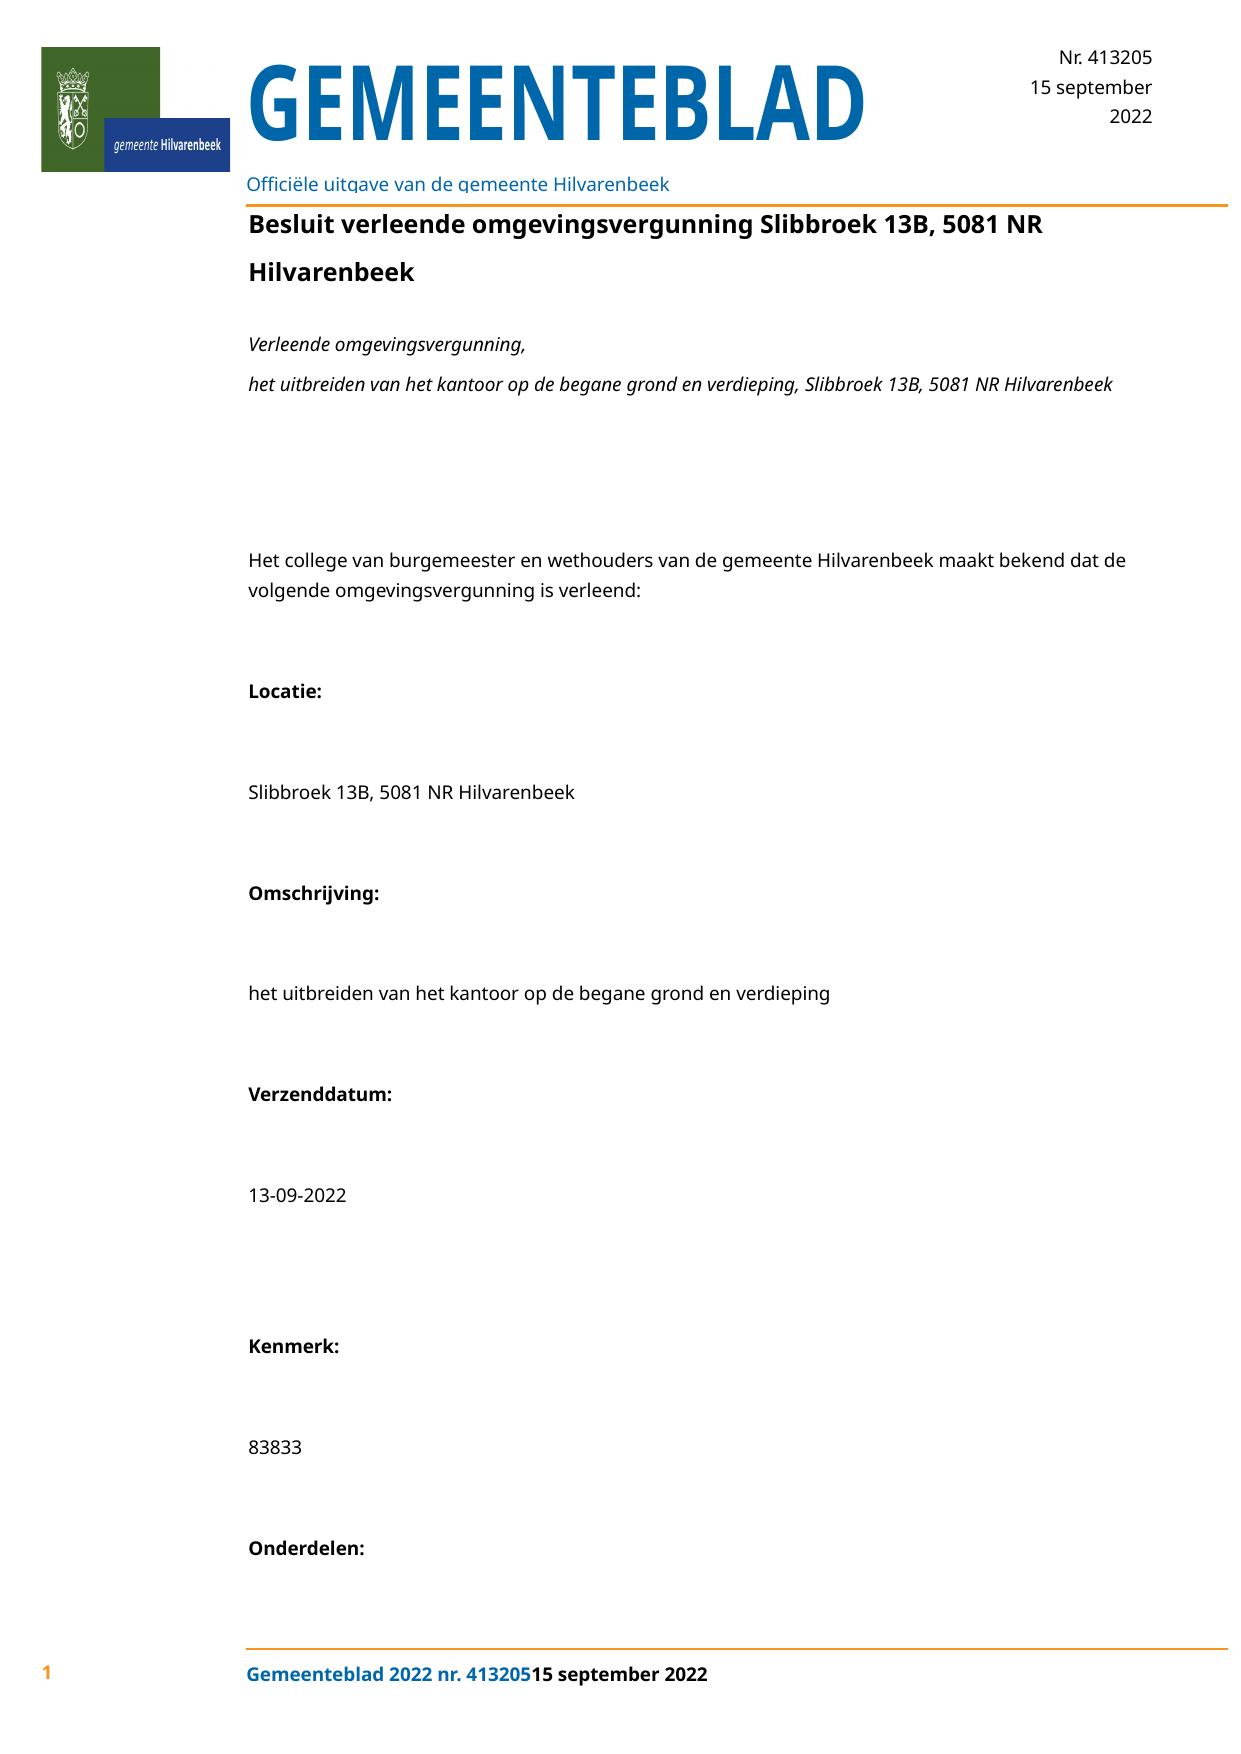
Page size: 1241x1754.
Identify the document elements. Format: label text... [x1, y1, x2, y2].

text Slibbroek 13B, 5081 NR Hilvarenbeek [248, 779, 1152, 805]
text Besluit verleende omgevingsvergunning Slibbroek 13B, 5081 NR Hilvarenbeek [248, 207, 1152, 288]
text Het college van burgemeester en wethouders van de gemeente Hilvarenbeek maakt bekend dat de volgende omgevingsvergunning is verleend: [248, 548, 1152, 603]
text het uitbreiden van het kantoor op de begane grond en verdieping [248, 981, 1152, 1006]
text Onderdelen: [248, 1535, 1152, 1561]
text 13-09-2022 [248, 1182, 1152, 1208]
picture [41, 47, 231, 172]
text het uitbreiden van het kantoor op de begane grond en verdieping, Slibbroek 13B, 5081 NR Hilvarenbeek [248, 371, 1152, 396]
text 83833 [248, 1434, 1152, 1460]
text Kenmerk: [248, 1333, 1152, 1359]
text Verzenddatum: [248, 1081, 1152, 1107]
text Locatie: [248, 678, 1152, 704]
text Verleende omgevingsvergunning, [248, 331, 1152, 357]
text Omschrijving: [248, 880, 1152, 906]
